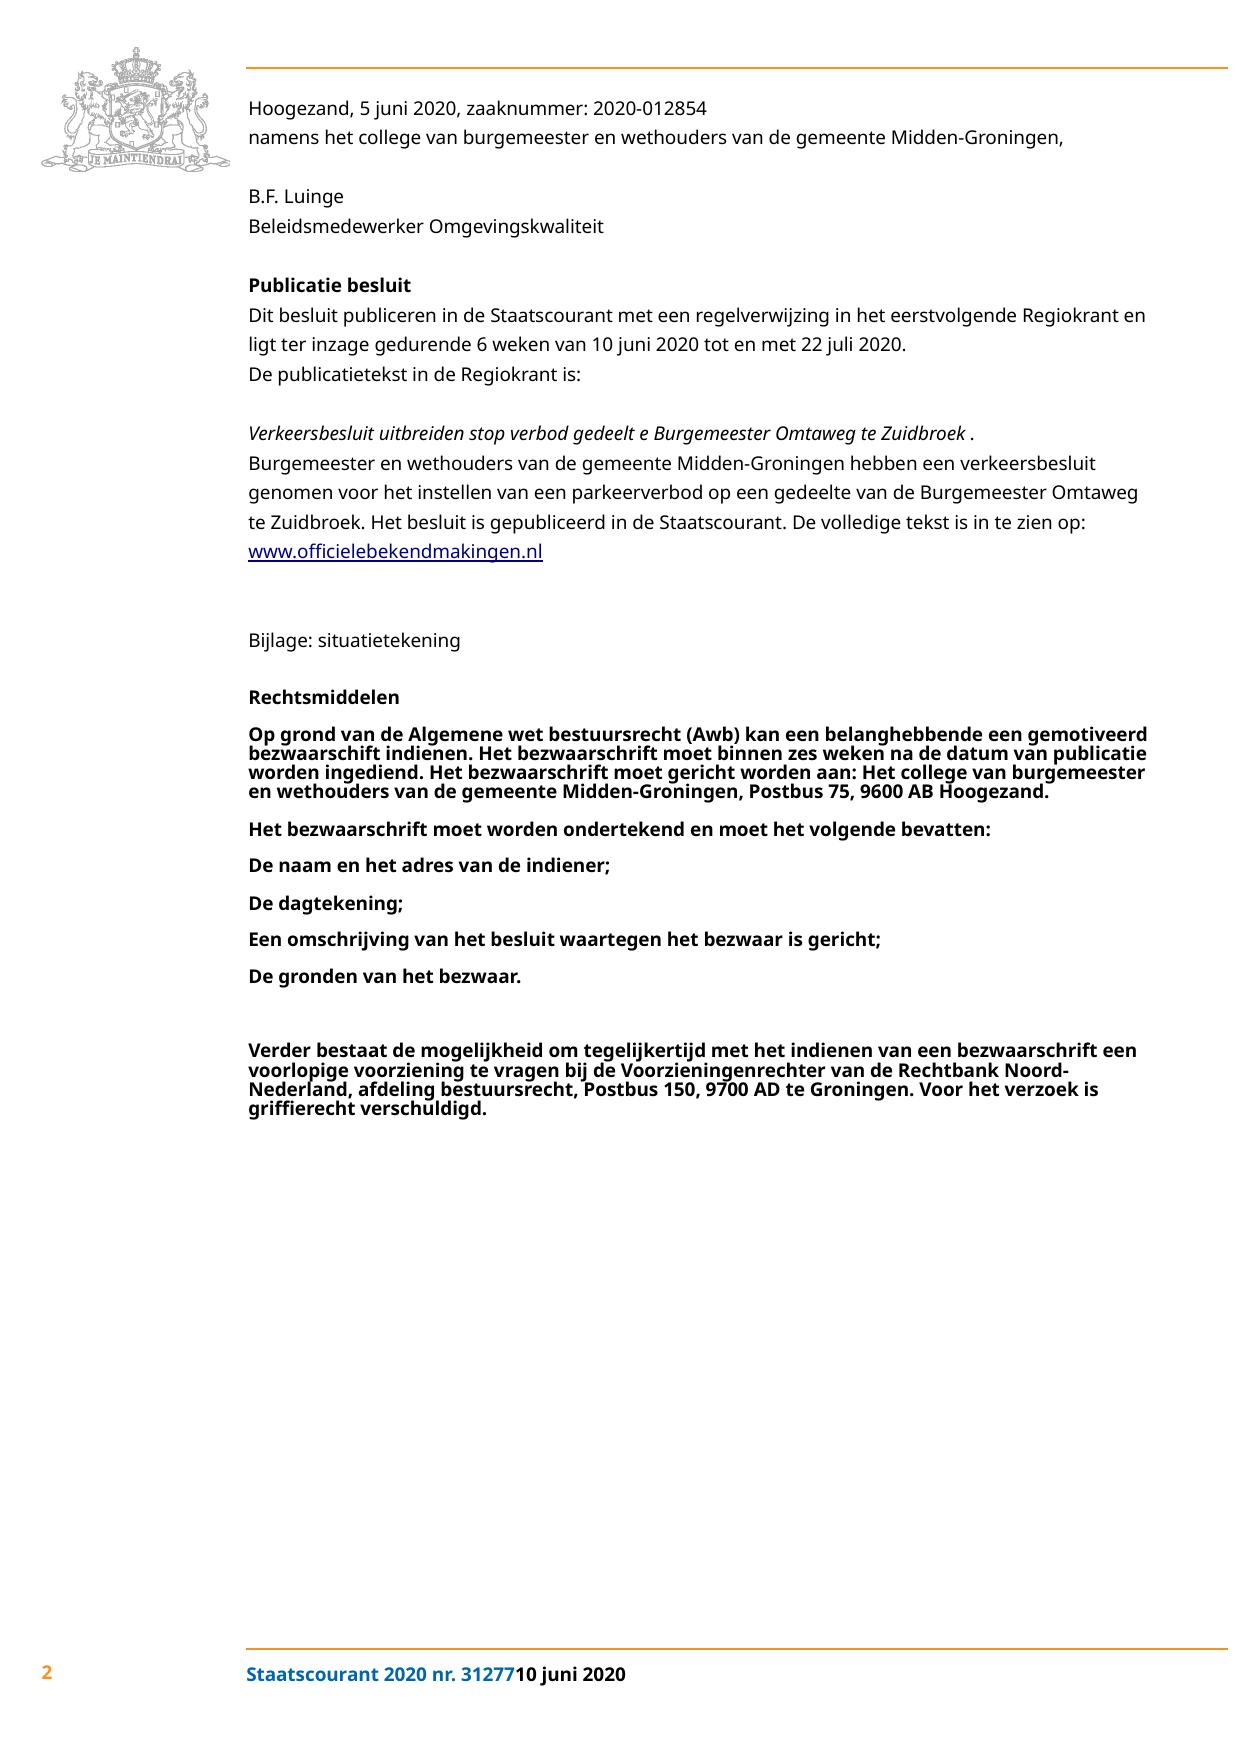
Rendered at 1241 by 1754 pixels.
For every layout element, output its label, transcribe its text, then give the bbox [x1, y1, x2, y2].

text De publicatietekst in de Regiokrant is: [248, 361, 1152, 387]
text namens het college van burgemeester en wethouders van de gemeente Midden-Groningen, [248, 124, 1152, 150]
text Rechtsmiddelen [248, 689, 1152, 708]
text Dit besluit publiceren in de Staatscourant met een regelverwijzing in het eerstvolgende Regiokrant en ligt ter inzage gedurende 6 weken van 10 juni 2020 tot en met 22 juli 2020. [248, 302, 1152, 357]
text Hoogezand, 5 juni 2020, zaaknummer: 2020-012854 [248, 95, 1152, 121]
picture [41, 47, 231, 172]
text De dagtekening; [248, 894, 1152, 914]
text Bijlage: situatietekening [248, 627, 1152, 653]
text Een omschrijving van het besluit waartegen het bezwaar is gericht; [248, 931, 1152, 951]
text Publicatie besluit [248, 272, 1152, 298]
text Burgemeester en wethouders van de gemeente Midden-Groningen hebben een verkeersbesluit genomen voor het instellen van een parkeerverbod op een gedeelte van de Burgemeester Omtaweg te Zuidbroek. Het besluit is gepubliceerd in de Staatscourant. De volledige tekst is in te zien op: www.officielebekendmakingen.nl [248, 450, 1152, 564]
text Op grond van de Algemene wet bestuursrecht (Awb) kan een belanghebbende een gemotiveerd bezwaarschift indienen. Het bezwaarschrift moet binnen zes weken na de datum van publicatie worden ingediend. Het bezwaarschrift moet gericht worden aan: Het college van burgemeester en wethouders van de gemeente Midden-Groningen, Postbus 75, 9600 AB Hoogezand. [248, 726, 1152, 803]
text Beleidsmedewerker Omgevingskwaliteit [248, 213, 1152, 239]
text Het bezwaarschrift moet worden ondertekend en moet het volgende bevatten: [248, 821, 1152, 840]
text Verder bestaat de mogelijkheid om tegelijkertijd met het indienen van een bezwaarschrift een voorlopige voorziening te vragen bij de Voorzieningenrechter van de Rechtbank Noord-Nederland, afdeling bestuursrecht, Postbus 150, 9700 AD te Groningen. Voor het verzoek is griffierecht verschuldigd. [248, 1042, 1152, 1119]
text B.F. Luinge [248, 183, 1152, 209]
text Verkeersbesluit uitbreiden stop verbod gedeelt e Burgemeester Omtaweg te Zuidbroek . [248, 420, 1152, 446]
text De gronden van het bezwaar. [248, 968, 1152, 988]
text De naam en het adres van de indiener; [248, 857, 1152, 877]
